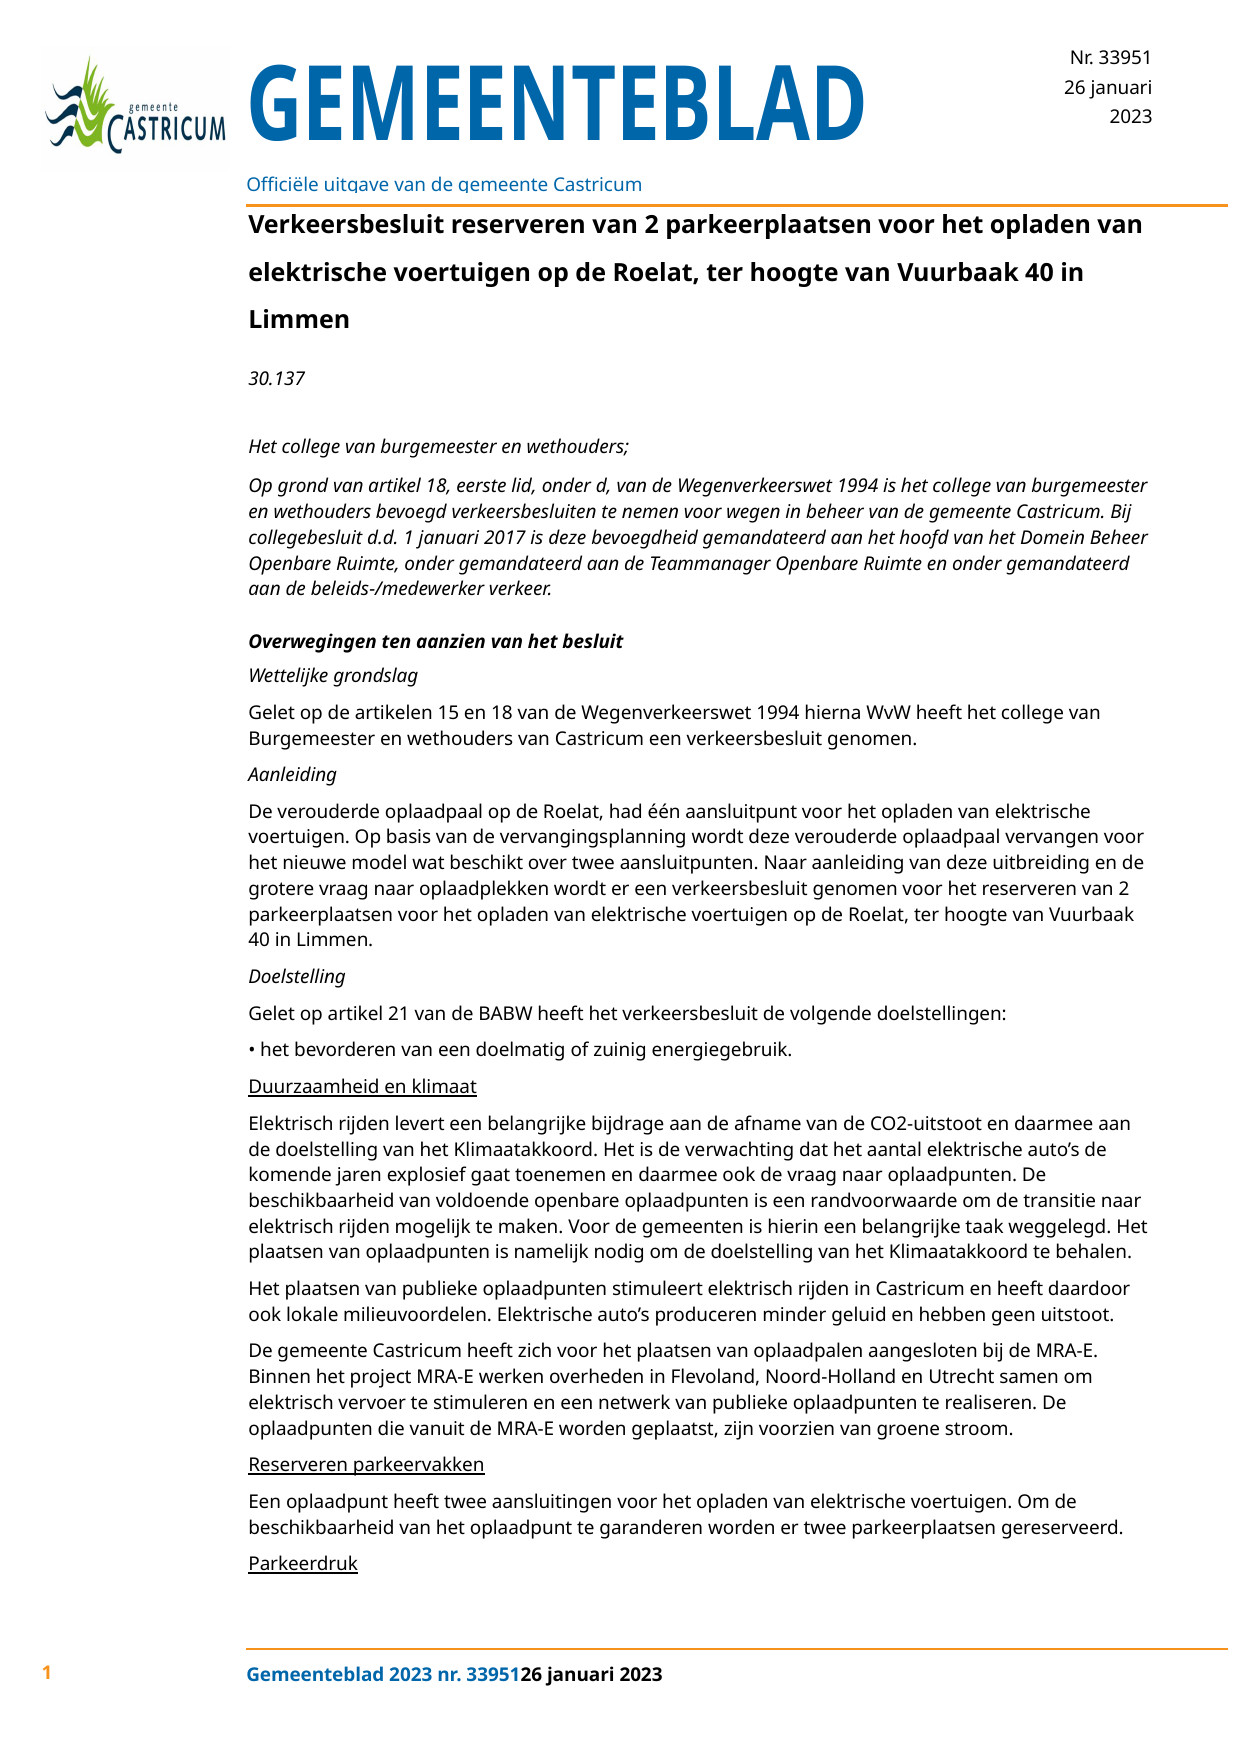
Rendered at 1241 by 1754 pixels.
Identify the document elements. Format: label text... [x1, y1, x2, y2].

text De verouderde oplaadpaal op de Roelat, had één aansluitpunt voor het opladen van elektrische voertuigen. Op basis van de vervangingsplanning wordt deze verouderde oplaadpaal vervangen voor het nieuwe model wat beschikt over twee aansluitpunten. Naar aanleiding van deze uitbreiding en de grotere vraag naar oplaadplekken wordt er een verkeersbesluit genomen voor het reserveren van 2 parkeerplaatsen voor het opladen van elektrische voertuigen op de Roelat, ter hoogte van Vuurbaak 40 in Limmen. [248, 798, 1152, 952]
text Het college van burgemeester en wethouders; [248, 433, 1152, 459]
text Gelet op de artikelen 15 en 18 van de Wegenverkeerswet 1994 hierna WvW heeft het college van Burgemeester en wethouders van Castricum een verkeersbesluit genomen. [248, 699, 1152, 750]
text Het plaatsen van publieke oplaadpunten stimuleert elektrisch rijden in Castricum en heeft daardoor ook lokale milieuvoordelen. Elektrische auto’s produceren minder geluid en hebben geen uitstoot. [248, 1275, 1152, 1327]
text Duurzaamheid en klimaat [248, 1073, 1152, 1099]
text Wettelijke grondslag [248, 662, 1152, 688]
text Elektrisch rijden levert een belangrijke bijdrage aan de afname van de CO2-uitstoot en daarmee aan de doelstelling van het Klimaatakkoord. Het is de verwachting dat het aantal elektrische auto’s de komende jaren explosief gaat toenemen en daarmee ook de vraag naar oplaadpunten. De beschikbaarheid van voldoende openbare oplaadpunten is een randvoorwaarde om de transitie naar elektrisch rijden mogelijk te maken. Voor de gemeenten is hierin een belangrijke taak weggelegd. Het plaatsen van oplaadpunten is namelijk nodig om de doelstelling van het Klimaatakkoord te behalen. [248, 1110, 1152, 1264]
text Een oplaadpunt heeft twee aansluitingen voor het opladen van elektrische voertuigen. Om de beschikbaarheid van het oplaadpunt te garanderen worden er twee parkeerplaatsen gereserveerd. [248, 1488, 1152, 1540]
text Aanleiding [248, 761, 1152, 787]
text Gelet op artikel 21 van de BABW heeft het verkeersbesluit de volgende doelstellingen: [248, 1000, 1152, 1026]
text Reserveren parkeervakken [248, 1452, 1152, 1477]
text • het bevorderen van een doelmatig of zuinig energiegebruik. [248, 1037, 1152, 1062]
text Doelstelling [248, 963, 1152, 989]
text Parkeerdruk [248, 1551, 1152, 1576]
text De gemeente Castricum heeft zich voor het plaatsen van oplaadpalen aangesloten bij de MRA-E. Binnen het project MRA-E werken overheden in Flevoland, Noord-Holland en Utrecht samen om elektrisch vervoer te stimuleren en een netwerk van publieke oplaadpunten te realiseren. De oplaadpunten die vanuit de MRA-E worden geplaatst, zijn voorzien van groene stroom. [248, 1338, 1152, 1441]
text Op grond van artikel 18, eerste lid, onder d, van de Wegenverkeerswet 1994 is het college van burgemeester en wethouders bevoegd verkeersbesluiten te nemen voor wegen in beheer van de gemeente Castricum. Bij collegebesluit d.d. 1 januari 2017 is deze bevoegdheid gemandateerd aan het hoofd van het Domein Beheer Openbare Ruimte, onder gemandateerd aan de Teammanager Openbare Ruimte en onder gemandateerd aan de beleids-/medewerker verkeer. [248, 472, 1152, 601]
picture [41, 47, 231, 172]
text Verkeersbesluit reserveren van 2 parkeerplaatsen voor het opladen van elektrische voertuigen op de Roelat, ter hoogte van Vuurbaak 40 in Limmen [248, 207, 1152, 336]
text 30.137 [248, 366, 1152, 391]
text Overwegingen ten aanzien van het besluit [248, 628, 1152, 654]
